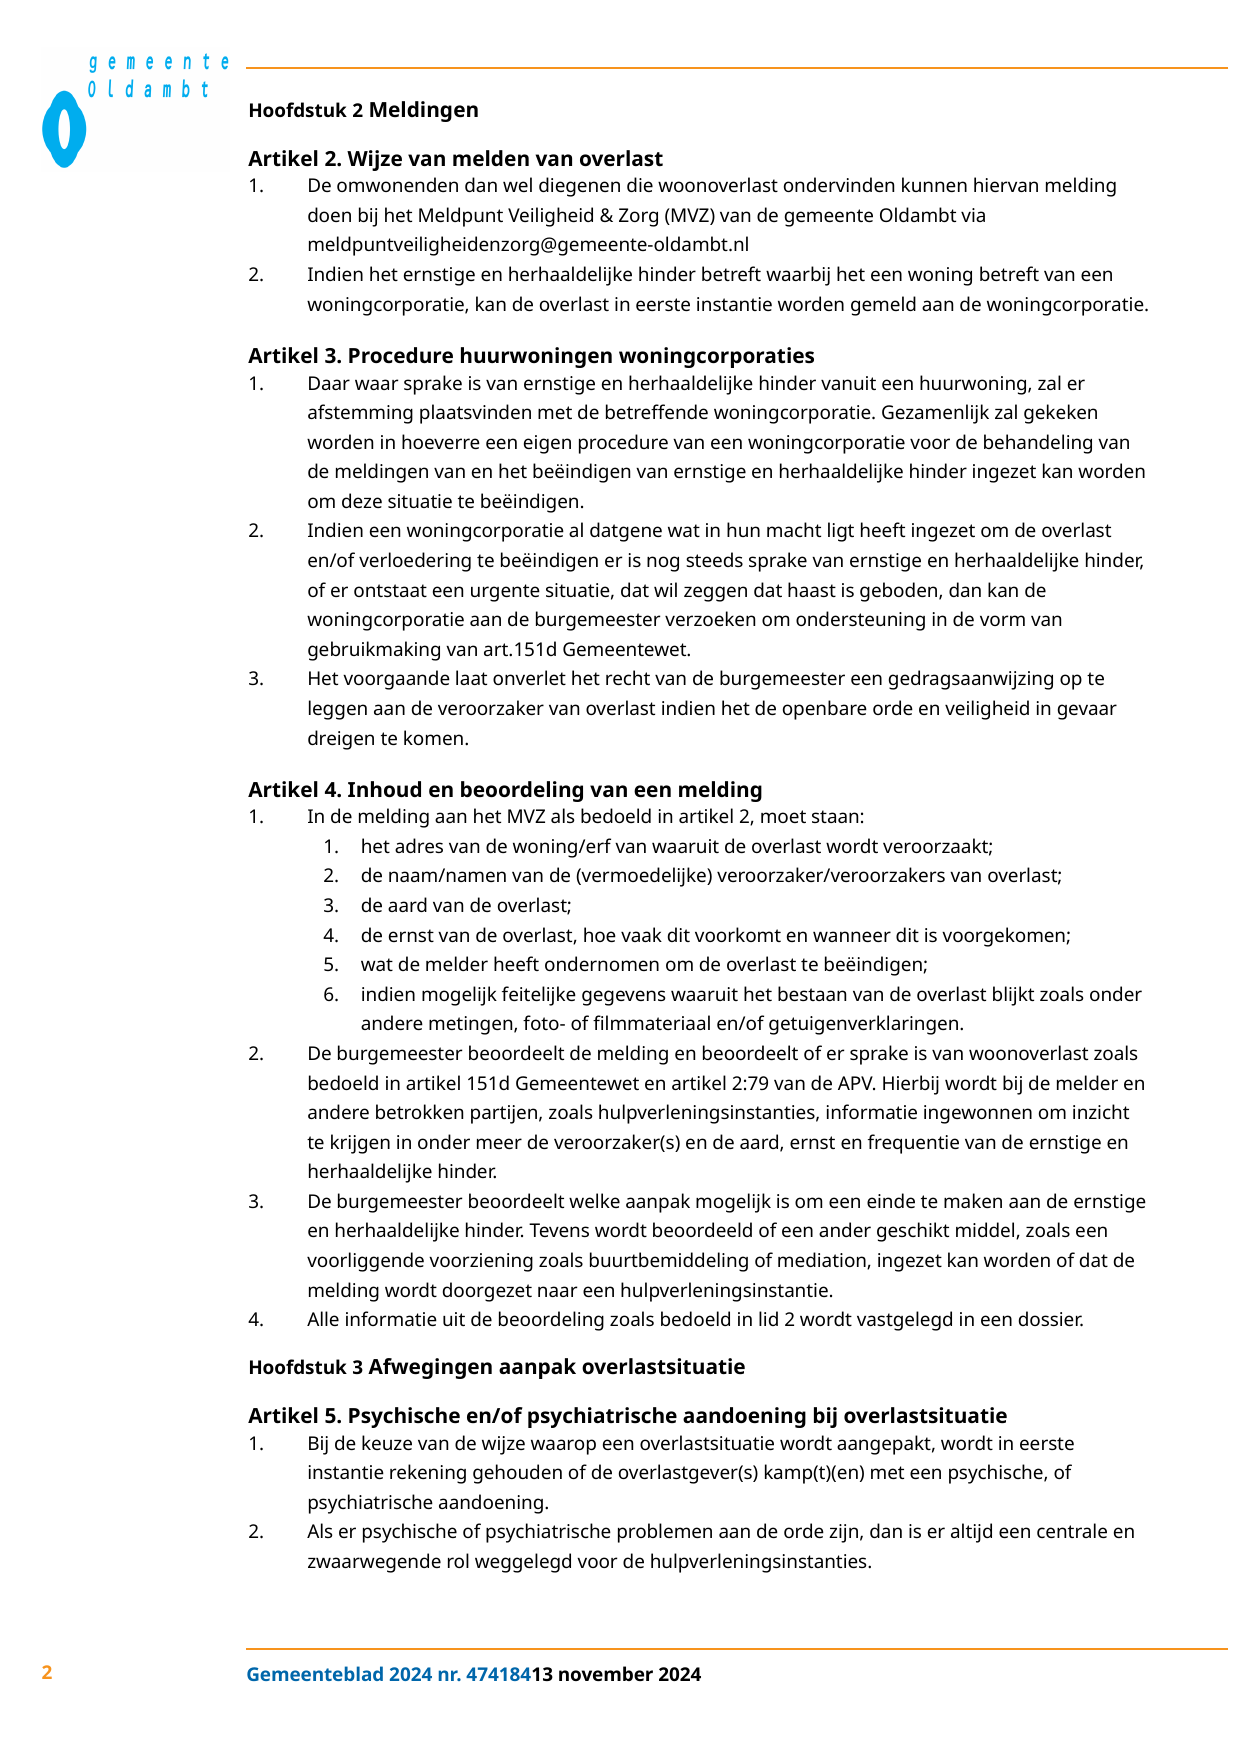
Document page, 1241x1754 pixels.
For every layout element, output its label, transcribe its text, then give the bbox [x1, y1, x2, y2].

list De burgemeester beoordeelt de melding en beoordeelt of er sprake is van woonoverlast zoals bedoeld in artikel 151d Gemeentewet en artikel 2:79 van de APV. Hierbij wordt bij de melder en andere betrokken partijen, zoals hulpverleningsinstanties, informatie ingewonnen om inzicht te krijgen in onder meer de veroorzaker(s) en de aard, ernst en frequentie van de ernstige en herhaaldelijke hinder. [248, 1040, 1152, 1184]
list het adres van de woning/erf van waaruit de overlast wordt veroorzaakt; [323, 833, 1152, 859]
list Indien een woningcorporatie al datgene wat in hun macht ligt heeft ingezet om de overlast en/of verloedering te beëindigen er is nog steeds sprake van ernstige en herhaaldelijke hinder, of er ontstaat een urgente situatie, dat wil zeggen dat haast is geboden, dan kan de woningcorporatie aan de burgemeester verzoeken om ondersteuning in de vorm van gebruikmaking van art.151d Gemeentewet. [248, 518, 1152, 662]
list Als er psychische of psychiatrische problemen aan de orde zijn, dan is er altijd een centrale en zwaarwegende rol weggelegd voor de hulpverleningsinstanties. [248, 1518, 1152, 1574]
picture [41, 47, 231, 172]
text Artikel 3. Procedure huurwoningen woningcorporaties [248, 341, 1152, 370]
list Alle informatie uit de beoordeling zoals bedoeld in lid 2 wordt vastgelegd in een dossier. [248, 1306, 1152, 1332]
text Artikel 4. Inhoud en beoordeling van een melding [248, 775, 1152, 803]
list indien mogelijk feitelijke gegevens waaruit het bestaan van de overlast blijkt zoals onder andere metingen, foto- of filmmateriaal en/of getuigenverklaringen. [323, 981, 1152, 1036]
text Hoofdstuk 2 Meldingen [248, 95, 1152, 123]
list In de melding aan het MVZ als bedoeld in artikel 2, moet staan: [248, 803, 1152, 829]
list Daar waar sprake is van ernstige en herhaaldelijke hinder vanuit een huurwoning, zal er afstemming plaatsvinden met de betreffende woningcorporatie. Gezamenlijk zal gekeken worden in hoeverre een eigen procedure van een woningcorporatie voor de behandeling van de meldingen van en het beëindigen van ernstige en herhaaldelijke hinder ingezet kan worden om deze situatie te beëindigen. [248, 370, 1152, 514]
list de aard van de overlast; [323, 892, 1152, 918]
list Bij de keuze van de wijze waarop een overlastsituatie wordt aangepakt, wordt in eerste instantie rekening gehouden of de overlastgever(s) kamp(t)(en) met een psychische, of psychiatrische aandoening. [248, 1430, 1152, 1515]
list de naam/namen van de (vermoedelijke) veroorzaker/veroorzakers van overlast; [323, 863, 1152, 888]
list wat de melder heeft ondernomen om de overlast te beëindigen; [323, 951, 1152, 977]
list De burgemeester beoordeelt welke aanpak mogelijk is om een einde te maken aan de ernstige en herhaaldelijke hinder. Tevens wordt beoordeeld of een ander geschikt middel, zoals een voorliggende voorziening zoals buurtbemiddeling of mediation, ingezet kan worden of dat de melding wordt doorgezet naar een hulpverleningsinstantie. [248, 1188, 1152, 1303]
list De omwonenden dan wel diegenen die woonoverlast ondervinden kunnen hiervan melding doen bij het Meldpunt Veiligheid & Zorg (MVZ) van de gemeente Oldambt via meldpuntveiligheidenzorg@gemeente-oldambt.nl [248, 172, 1152, 257]
text Hoofdstuk 3 Afwegingen aanpak overlastsituatie [248, 1352, 1152, 1381]
list Indien het ernstige en herhaaldelijke hinder betreft waarbij het een woning betreft van een woningcorporatie, kan de overlast in eerste instantie worden gemeld aan de woningcorporatie. [248, 261, 1152, 317]
list de ernst van de overlast, hoe vaak dit voorkomt en wanneer dit is voorgekomen; [323, 922, 1152, 948]
text Artikel 2. Wijze van melden van overlast [248, 144, 1152, 172]
list Het voorgaande laat onverlet het recht van de burgemeester een gedragsaanwijzing op te leggen aan de veroorzaker van overlast indien het de openbare orde en veiligheid in gevaar dreigen te komen. [248, 666, 1152, 750]
text Artikel 5. Psychische en/of psychiatrische aandoening bij overlastsituatie [248, 1401, 1152, 1430]
